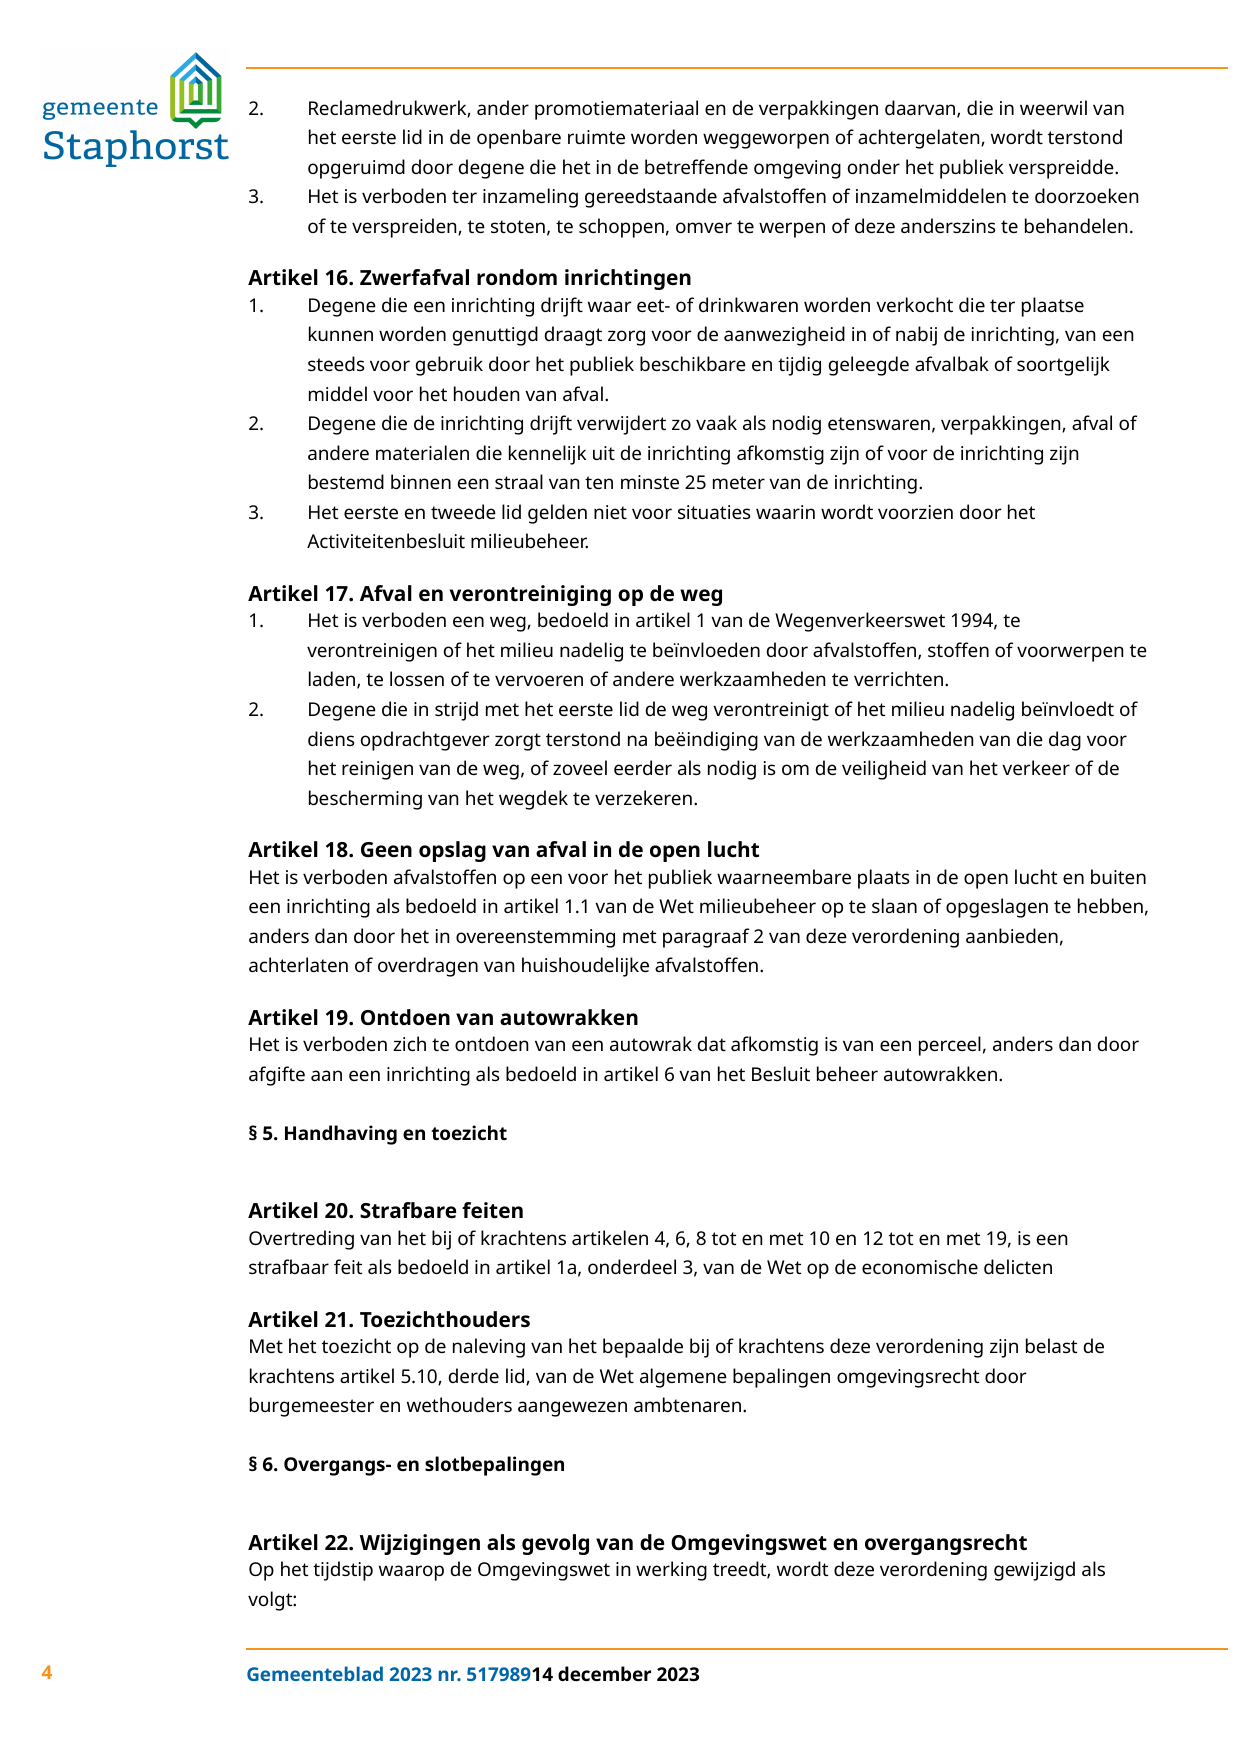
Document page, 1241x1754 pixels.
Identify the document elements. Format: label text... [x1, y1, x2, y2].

text Het is verboden zich te ontdoen van een autowrak dat afkomstig is van een perceel, anders dan door afgifte aan een inrichting als bedoeld in artikel 6 van het Besluit beheer autowrakken. [248, 1031, 1152, 1087]
text Met het toezicht op de naleving van het bepaalde bij of krachtens deze verordening zijn belast de krachtens artikel 5.10, derde lid, van de Wet algemene bepalingen omgevingsrecht door burgemeester en wethouders aangewezen ambtenaren. [248, 1333, 1152, 1418]
text § 6. Overgangs- en slotbepalingen [248, 1452, 1152, 1477]
text Op het tijdstip waarop de Omgevingswet in werking treedt, wordt deze verordening gewijzigd als volgt: [248, 1556, 1152, 1611]
list Het eerste en tweede lid gelden niet voor situaties waarin wordt voorzien door het Activiteitenbesluit milieubeheer. [248, 499, 1152, 554]
text Artikel 19. Ontdoen van autowrakken [248, 1003, 1152, 1031]
text Artikel 21. Toezichthouders [248, 1305, 1152, 1333]
list Degene die een inrichting drijft waar eet- of drinkwaren worden verkocht die ter plaatse kunnen worden genuttigd draagt zorg voor de aanwezigheid in of nabij de inrichting, van een steeds voor gebruik door het publiek beschikbare en tijdig geleegde afvalbak of soortgelijk middel voor het houden van afval. [248, 292, 1152, 406]
list Reclamedrukwerk, ander promotiemateriaal en de verpakkingen daarvan, die in weerwil van het eerste lid in de openbare ruimte worden weggeworpen of achtergelaten, wordt terstond opgeruimd door degene die het in de betreffende omgeving onder het publiek verspreidde. [248, 95, 1152, 180]
text Artikel 20. Strafbare feiten [248, 1196, 1152, 1225]
list Het is verboden ter inzameling gereedstaande afvalstoffen of inzamelmiddelen te doorzoeken of te verspreiden, te stoten, te schoppen, omver te werpen of deze anderszins te behandelen. [248, 183, 1152, 239]
text § 5. Handhaving en toezicht [248, 1120, 1152, 1146]
text Artikel 16. Zwerfafval rondom inrichtingen [248, 263, 1152, 292]
list Degene die de inrichting drijft verwijdert zo vaak als nodig etenswaren, verpakkingen, afval of andere materialen die kennelijk uit de inrichting afkomstig zijn of voor de inrichting zijn bestemd binnen een straal van ten minste 25 meter van de inrichting. [248, 410, 1152, 495]
text Artikel 22. Wijzigingen als gevolg van de Omgevingswet en overgangsrecht [248, 1528, 1152, 1556]
text Overtreding van het bij of krachtens artikelen 4, 6, 8 tot en met 10 en 12 tot en met 19, is een strafbaar feit als bedoeld in artikel 1a, onderdeel 3, van de Wet op de economische delicten [248, 1225, 1152, 1280]
text Artikel 17. Afval en verontreiniging op de weg [248, 579, 1152, 607]
list Degene die in strijd met het eerste lid de weg verontreinigt of het milieu nadelig beïnvloedt of diens opdrachtgever zorgt terstond na beëindiging van de werkzaamheden van die dag voor het reinigen van de weg, of zoveel eerder als nodig is om de veiligheid van het verkeer of de bescherming van het wegdek te verzekeren. [248, 696, 1152, 811]
picture [41, 47, 231, 172]
text Het is verboden afvalstoffen op een voor het publiek waarneembare plaats in de open lucht en buiten een inrichting als bedoeld in artikel 1.1 van de Wet milieubeheer op te slaan of opgeslagen te hebben, anders dan door het in overeenstemming met paragraaf 2 van deze verordening aanbieden, achterlaten of overdragen van huishoudelijke afvalstoffen. [248, 864, 1152, 978]
list Het is verboden een weg, bedoeld in artikel 1 van de Wegenverkeerswet 1994, te verontreinigen of het milieu nadelig te beïnvloeden door afvalstoffen, stoffen of voorwerpen te laden, te lossen of te vervoeren of andere werkzaamheden te verrichten. [248, 607, 1152, 692]
text Artikel 18. Geen opslag van afval in de open lucht [248, 835, 1152, 864]
